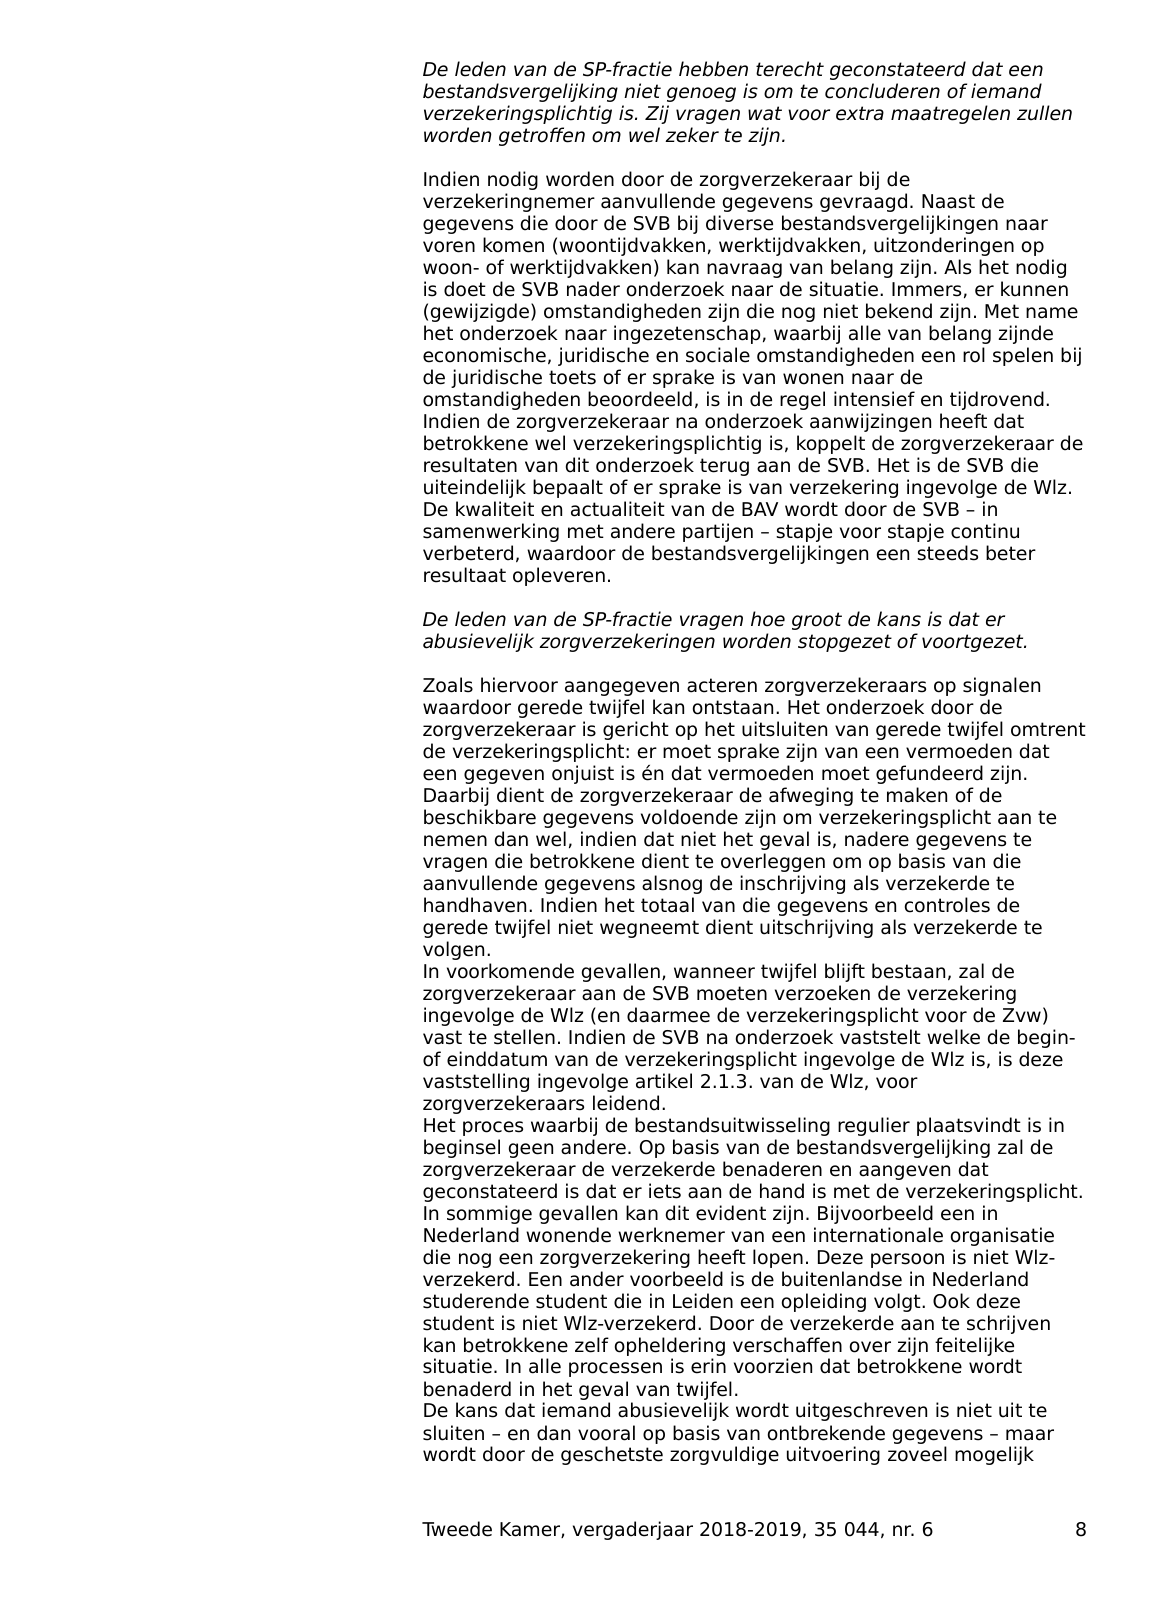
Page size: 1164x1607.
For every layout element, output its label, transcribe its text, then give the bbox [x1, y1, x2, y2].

text Zoals hiervoor aangegeven acteren zorgverzekeraars op signalen waardoor gerede twijfel kan ontstaan. Het onderzoek door de zorgverzekeraar is gericht op het uitsluiten van gerede twijfel omtrent de verzekeringsplicht: er moet sprake zijn van een vermoeden dat een gegeven onjuist is én dat vermoeden moet gefundeerd zijn. Daarbij dient de zorgverzekeraar de afweging te maken of de beschikbare gegevens voldoende zijn om verzekeringsplicht aan te nemen dan wel, indien dat niet het geval is, nadere gegevens te vragen die betrokkene dient te overleggen om op basis van die aanvullende gegevens alsnog de inschrijving als verzekerde te handhaven. Indien het totaal van die gegevens en controles de gerede twijfel niet wegneemt dient uitschrijving als verzekerde te volgen. [422, 675, 1087, 961]
text De leden van de SP-fractie vragen hoe groot de kans is dat er abusievelijk zorgverzekeringen worden stopgezet of voortgezet. [422, 609, 1087, 653]
text De kwaliteit en actualiteit van de BAV wordt door de SVB – in samenwerking met andere partijen – stapje voor stapje continu verbeterd, waardoor de bestandsvergelijkingen een steeds beter resultaat opleveren. [422, 499, 1087, 587]
text Indien de zorgverzekeraar na onderzoek aanwijzingen heeft dat betrokkene wel verzekeringsplichtig is, koppelt de zorgverzekeraar de resultaten van dit onderzoek terug aan de SVB. Het is de SVB die uiteindelijk bepaalt of er sprake is van verzekering ingevolge de Wlz. [422, 411, 1087, 499]
text Het proces waarbij de bestandsuitwisseling regulier plaatsvindt is in beginsel geen andere. Op basis van de bestandsvergelijking zal de zorgverzekeraar de verzekerde benaderen en aangeven dat geconstateerd is dat er iets aan de hand is met de verzekeringsplicht. In sommige gevallen kan dit evident zijn. Bijvoorbeeld een in Nederland wonende werknemer van een internationale organisatie die nog een zorgverzekering heeft lopen. Deze persoon is niet Wlz-verzekerd. Een ander voorbeeld is de buitenlandse in Nederland studerende student die in Leiden een opleiding volgt. Ook deze student is niet Wlz-verzekerd. Door de verzekerde aan te schrijven kan betrokkene zelf opheldering verschaffen over zijn feitelijke situatie. In alle processen is erin voorzien dat betrokkene wordt benaderd in het geval van twijfel. [422, 1115, 1087, 1400]
text De leden van de SP-fractie hebben terecht geconstateerd dat een bestandsvergelijking niet genoeg is om te concluderen of iemand verzekeringsplichtig is. Zij vragen wat voor extra maatregelen zullen worden getroffen om wel zeker te zijn. [422, 59, 1087, 147]
text Indien nodig worden door de zorgverzekeraar bij de verzekeringnemer aanvullende gegevens gevraagd. Naast de gegevens die door de SVB bij diverse bestandsvergelijkingen naar voren komen (woontijdvakken, werktijdvakken, uitzonderingen op woon- of werktijdvakken) kan navraag van belang zijn. Als het nodig is doet de SVB nader onderzoek naar de situatie. Immers, er kunnen (gewijzigde) omstandigheden zijn die nog niet bekend zijn. Met name het onderzoek naar ingezetenschap, waarbij alle van belang zijnde economische, juridische en sociale omstandigheden een rol spelen bij de juridische toets of er sprake is van wonen naar de omstandigheden beoordeeld, is in de regel intensief en tijdrovend. [422, 169, 1087, 411]
text In voorkomende gevallen, wanneer twijfel blijft bestaan, zal de zorgverzekeraar aan de SVB moeten verzoeken de verzekering ingevolge de Wlz (en daarmee de verzekeringsplicht voor de Zvw) vast te stellen. Indien de SVB na onderzoek vaststelt welke de begin- of einddatum van de verzekeringsplicht ingevolge de Wlz is, is deze vaststelling ingevolge artikel 2.1.3. van de Wlz, voor zorgverzekeraars leidend. [422, 961, 1087, 1115]
text De kans dat iemand abusievelijk wordt uitgeschreven is niet uit te sluiten – en dan vooral op basis van ontbrekende gegevens – maar wordt door de geschetste zorgvuldige uitvoering zoveel mogelijk [422, 1400, 1087, 1466]
